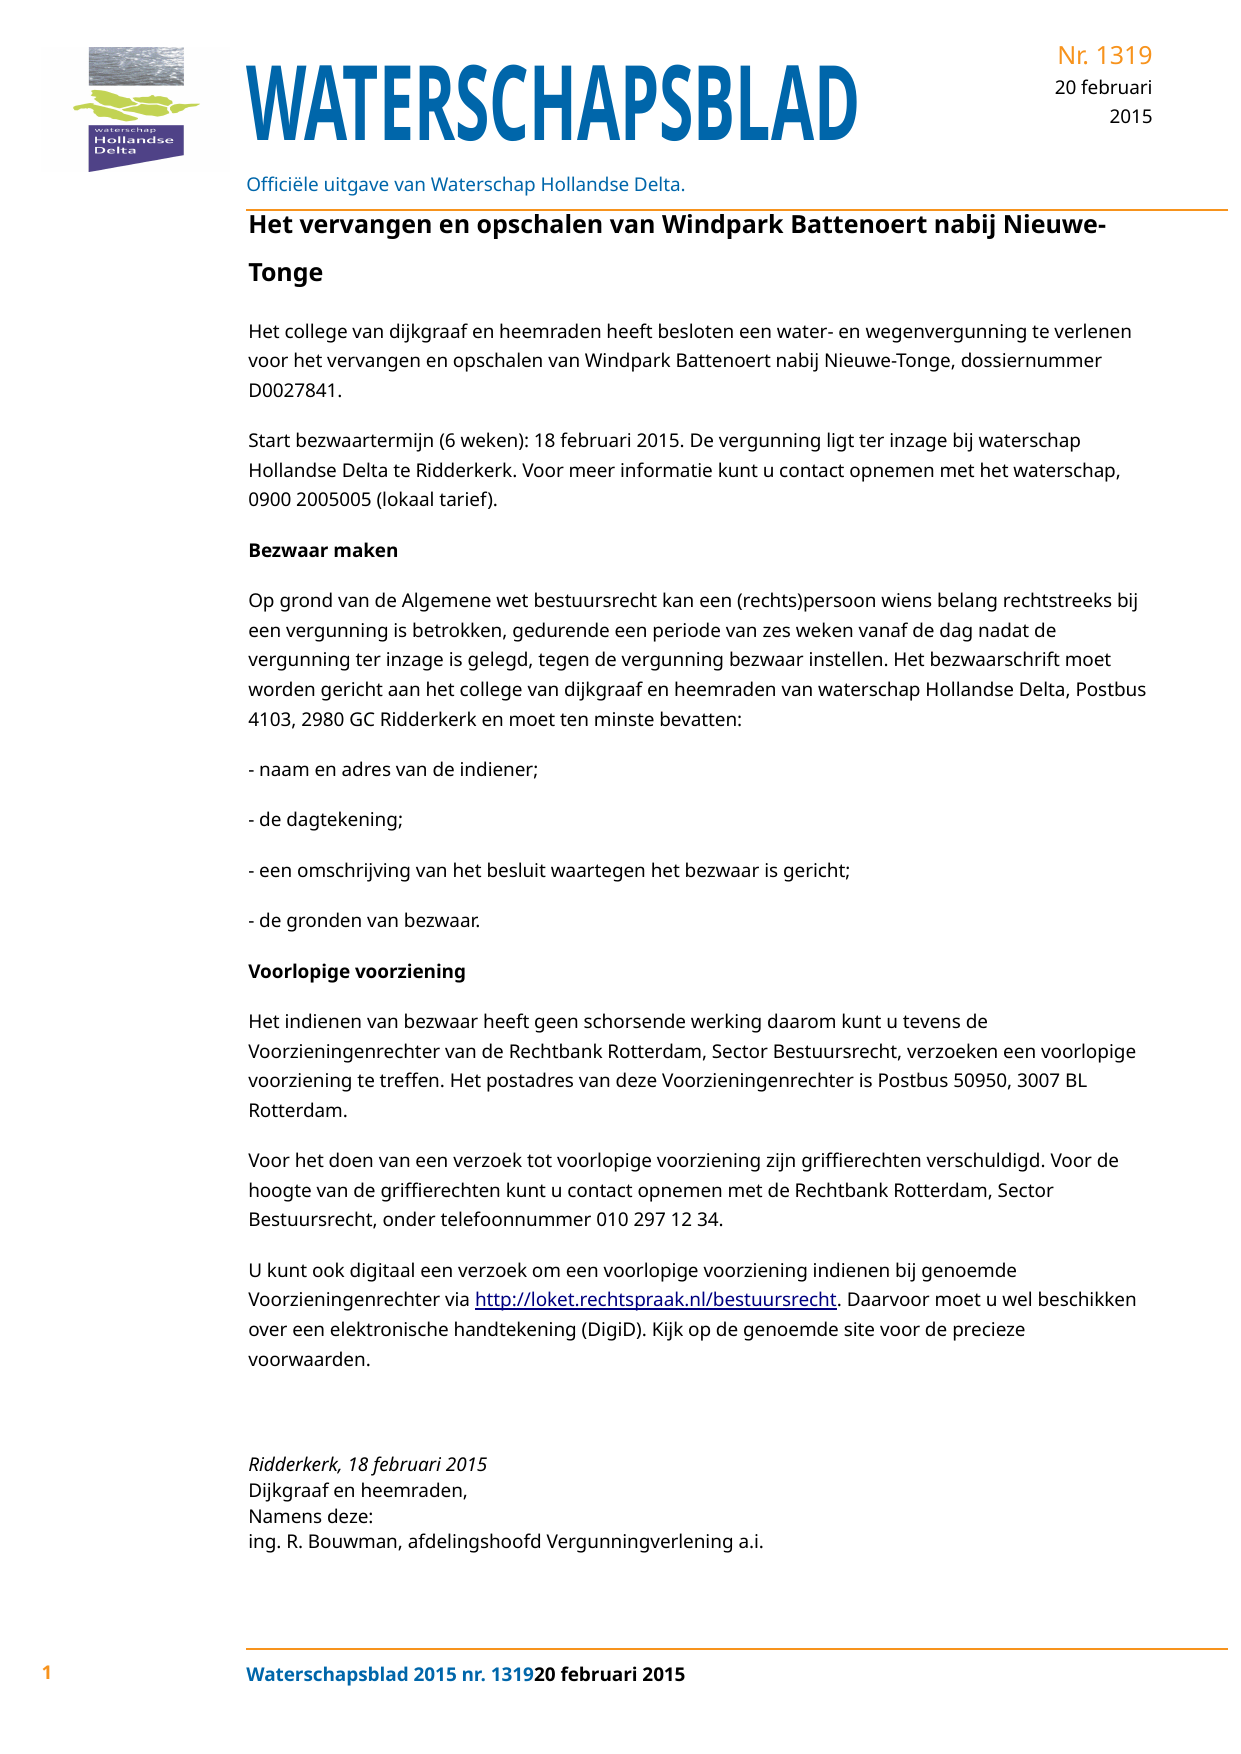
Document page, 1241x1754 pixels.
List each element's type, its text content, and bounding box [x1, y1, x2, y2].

text Op grond van de Algemene wet bestuursrecht kan een (rechts)persoon wiens belang rechtstreeks bij een vergunning is betrokken, gedurende een periode van zes weken vanaf de dag nadat de vergunning ter inzage is gelegd, tegen de vergunning bezwaar instellen. Het bezwaarschrift moet worden gericht aan het college van dijkgraaf en heemraden van waterschap Hollandse Delta, Postbus 4103, 2980 GC Ridderkerk en moet ten minste bevatten: [248, 587, 1152, 732]
text - de dagtekening; [248, 807, 1152, 832]
text Het vervangen en opschalen van Windpark Battenoert nabij Nieuwe-Tonge [248, 211, 1152, 288]
text Ridderkerk, 18 februari 2015 [248, 1452, 1152, 1477]
text Dijkgraaf en heemraden, [248, 1477, 1152, 1503]
text Bezwaar maken [248, 537, 1152, 563]
text U kunt ook digitaal een verzoek om een voorlopige voorziening indienen bij genoemde Voorzieningenrechter via http://loket.rechtspraak.nl/bestuursrecht. Daarvoor moet u wel beschikken over een elektronische handtekening (DigiD). Kijk op de genoemde site voor de precieze voorwaarden. [248, 1257, 1152, 1372]
text Start bezwaartermijn (6 weken): 18 februari 2015. De vergunning ligt ter inzage bij waterschap Hollandse Delta te Ridderkerk. Voor meer informatie kunt u contact opnemen met het waterschap, 0900 2005005 (lokaal tarief). [248, 427, 1152, 512]
text - een omschrijving van het besluit waartegen het bezwaar is gericht; [248, 857, 1152, 883]
text Namens deze: [248, 1503, 1152, 1529]
picture [41, 47, 231, 172]
text ing. R. Bouwman, afdelingshoofd Vergunningverlening a.i. [248, 1529, 1152, 1554]
text Het college van dijkgraaf en heemraden heeft besloten een water- en wegenvergunning te verlenen voor het vervangen en opschalen van Windpark Battenoert nabij Nieuwe-Tonge, dossiernummer D0027841. [248, 318, 1152, 403]
text Voorlopige voorziening [248, 958, 1152, 984]
text Het indienen van bezwaar heeft geen schorsende werking daarom kunt u tevens de Voorzieningenrechter van de Rechtbank Rotterdam, Sector Bestuursrecht, verzoeken een voorlopige voorziening te treffen. Het postadres van deze Voorzieningenrechter is Postbus 50950, 3007 BL Rotterdam. [248, 1008, 1152, 1123]
text Voor het doen van een verzoek tot voorlopige voorziening zijn griffierechten verschuldigd. Voor de hoogte van de griffierechten kunt u contact opnemen met de Rechtbank Rotterdam, Sector Bestuursrecht, onder telefoonnummer 010 297 12 34. [248, 1147, 1152, 1232]
text - naam en adres van de indiener; [248, 756, 1152, 782]
text - de gronden van bezwaar. [248, 907, 1152, 933]
